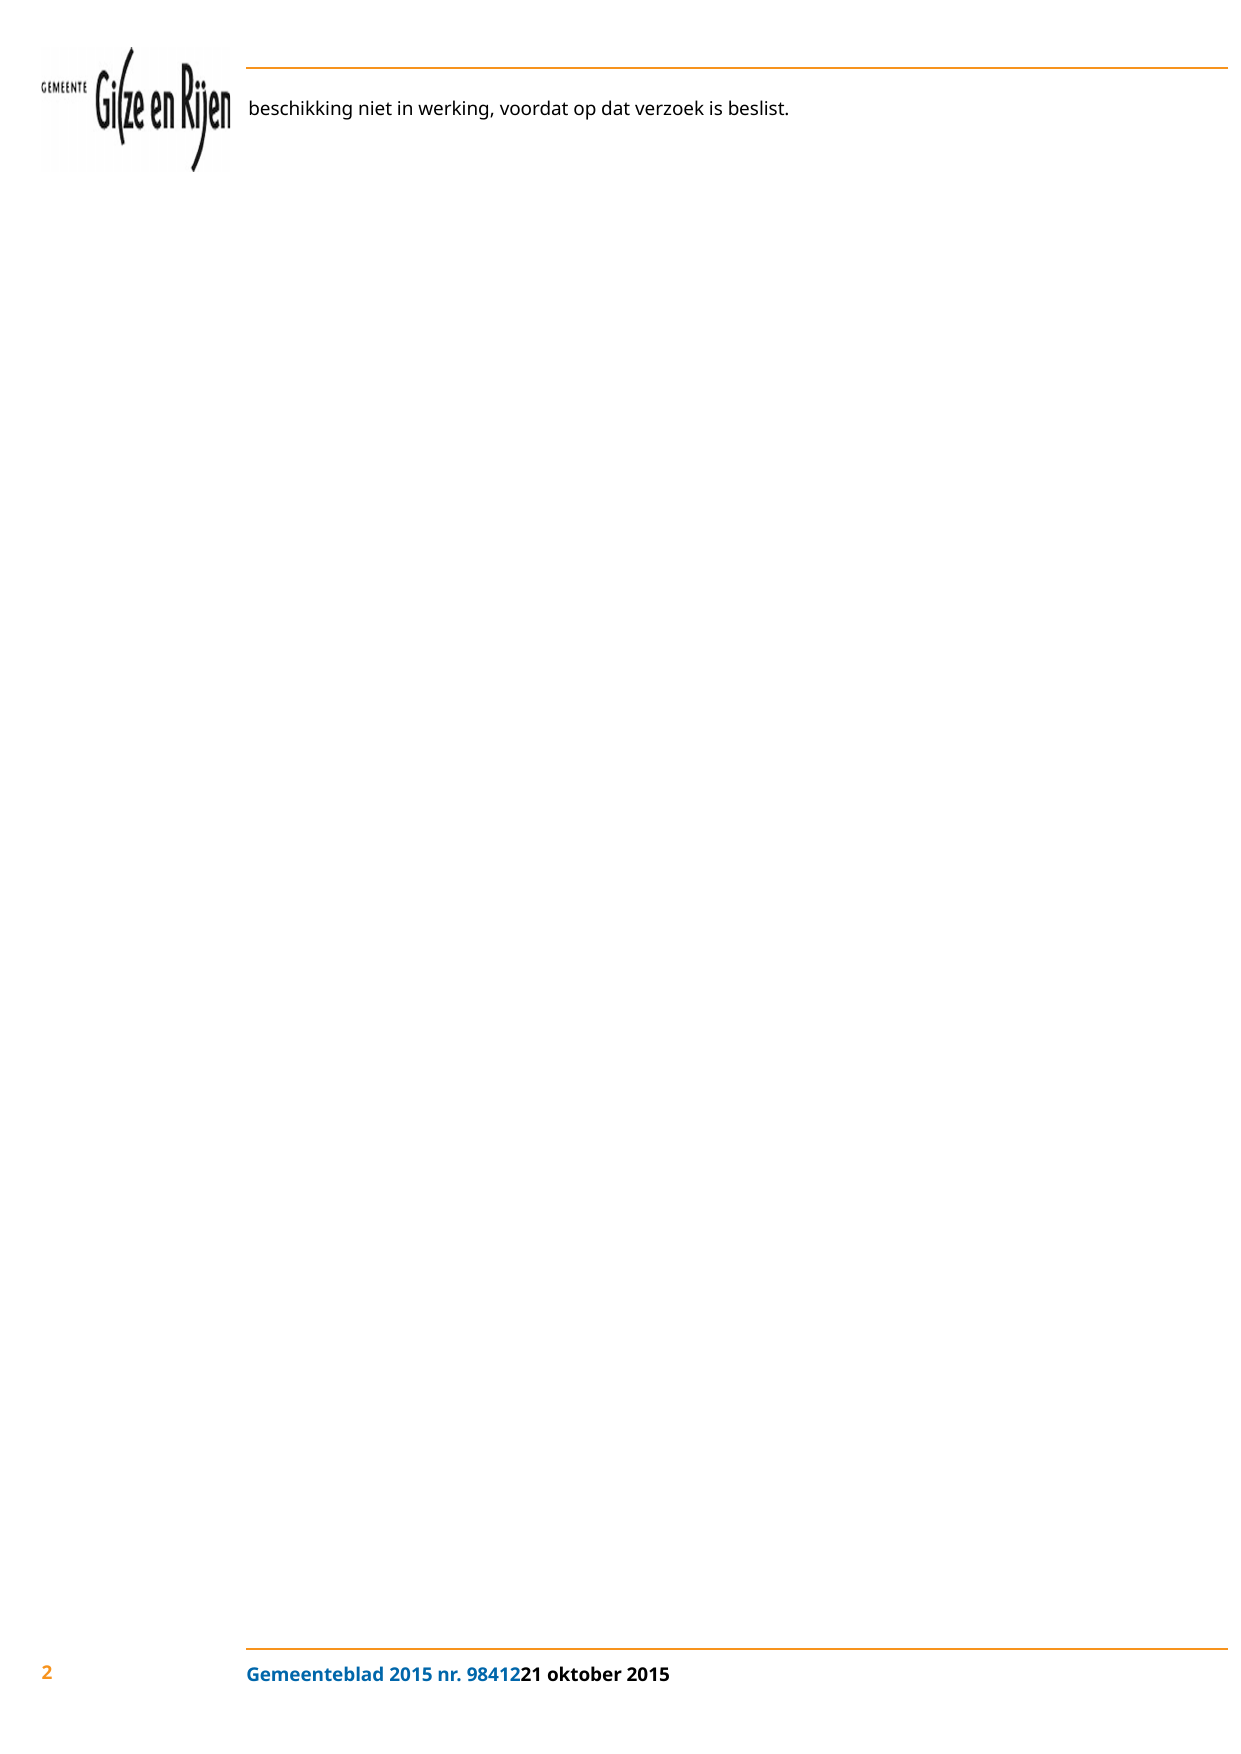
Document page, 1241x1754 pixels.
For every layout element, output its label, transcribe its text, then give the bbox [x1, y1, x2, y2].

text beschikking niet in werking, voordat op dat verzoek is beslist. [248, 95, 1152, 121]
picture [41, 47, 231, 172]
